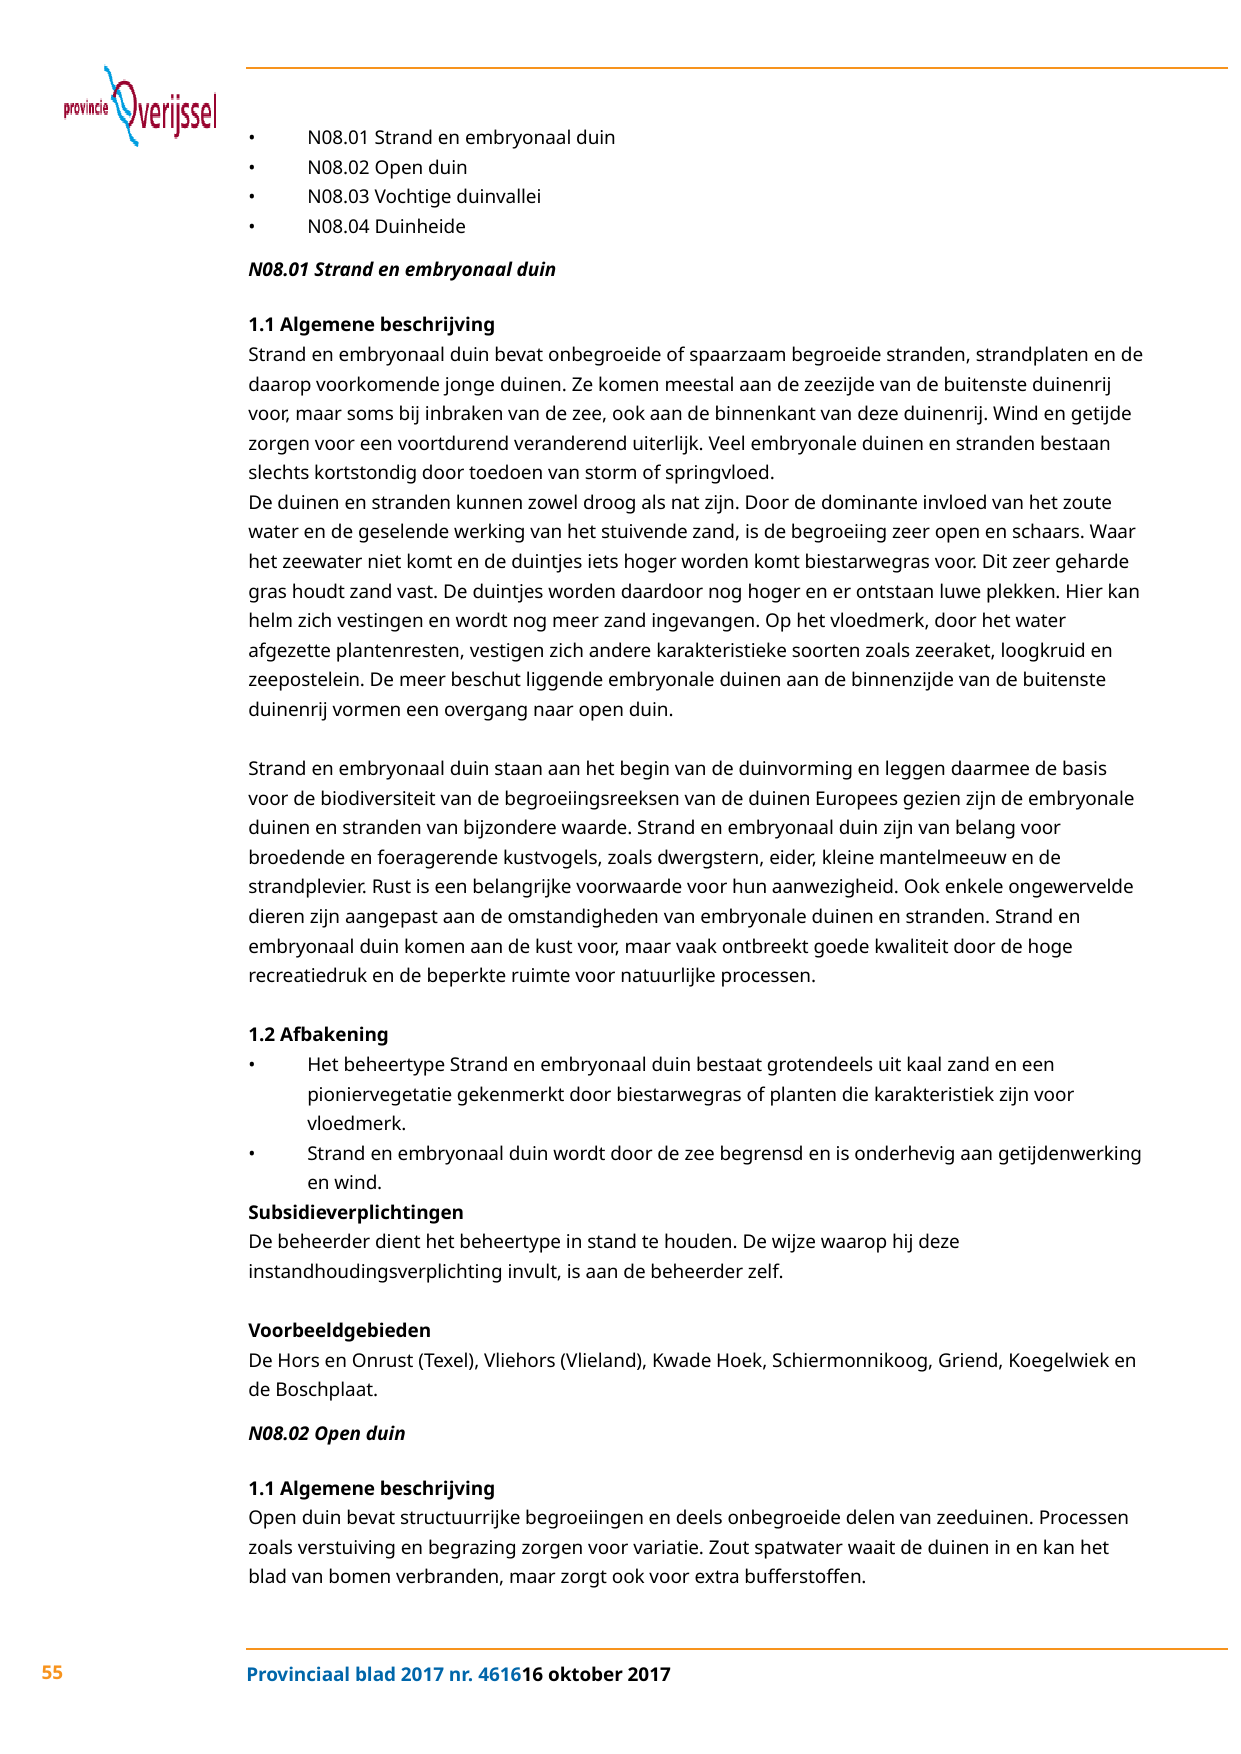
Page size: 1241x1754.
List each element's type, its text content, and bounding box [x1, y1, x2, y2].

text 1.1 Algemene beschrijving [248, 1475, 1152, 1501]
text De beheerder dient het beheertype in stand te houden. De wijze waarop hij deze instandhoudingsverplichting invult, is aan de beheerder zelf. [248, 1229, 1152, 1284]
text Strand en embryonaal duin bevat onbegroeide of spaarzaam begroeide stranden, strandplaten en de daarop voorkomende jonge duinen. Ze komen meestal aan de zeezijde van de buitenste duinenrij voor, maar soms bij inbraken van de zee, ook aan de binnenkant van deze duinenrij. Wind en getijde zorgen voor een voortdurend veranderend uiterlijk. Veel embryonale duinen en stranden bestaan slechts kortstondig door toedoen van storm of springvloed. [248, 341, 1152, 485]
text Voorbeeldgebieden [248, 1317, 1152, 1343]
text Open duin bevat structuurrijke begroeiingen en deels onbegroeide delen van zeeduinen. Processen zoals verstuiving en begrazing zorgen voor variatie. Zout spatwater waait de duinen in en kan het blad van bomen verbranden, maar zorgt ook voor extra bufferstoffen. [248, 1504, 1152, 1589]
picture [41, 47, 231, 172]
text De duinen en stranden kunnen zowel droog als nat zijn. Door de dominante invloed van het zoute water en de geselende werking van het stuivende zand, is de begroeiing zeer open en schaars. Waar het zeewater niet komt en de duintjes iets hoger worden komt biestarwegras voor. Dit zeer geharde gras houdt zand vast. De duintjes worden daardoor nog hoger en er ontstaan luwe plekken. Hier kan helm zich vestingen en wordt nog meer zand ingevangen. Op het vloedmerk, door het water afgezette plantenresten, vestigen zich andere karakteristieke soorten zoals zeeraket, loogkruid en zeepostelein. De meer beschut liggende embryonale duinen aan de binnenzijde van de buitenste duinenrij vormen een overgang naar open duin. [248, 489, 1152, 722]
text Subsidieverplichtingen [248, 1199, 1152, 1225]
text 1.1 Algemene beschrijving [248, 312, 1152, 337]
list N08.03 Vochtige duinvallei [248, 183, 1152, 209]
list N08.02 Open duin [248, 154, 1152, 180]
text N08.02 Open duin [248, 1420, 1152, 1445]
list N08.01 Strand en embryonaal duin [248, 124, 1152, 150]
text N08.01 Strand en embryonaal duin [248, 256, 1152, 282]
text Strand en embryonaal duin staan aan het begin van de duinvorming en leggen daarmee de basis voor de biodiversiteit van de begroeiingsreeksen van de duinen Europees gezien zijn de embryonale duinen en stranden van bijzondere waarde. Strand en embryonaal duin zijn van belang voor broedende en foeragerende kustvogels, zoals dwergstern, eider, kleine mantelmeeuw en de strandplevier. Rust is een belangrijke voorwaarde voor hun aanwezigheid. Ook enkele ongewervelde dieren zijn aangepast aan de omstandigheden van embryonale duinen en stranden. Strand en embryonaal duin komen aan de kust voor, maar vaak ontbreekt goede kwaliteit door de hoge recreatiedruk en de beperkte ruimte voor natuurlijke processen. [248, 755, 1152, 988]
text De Hors en Onrust (Texel), Vliehors (Vlieland), Kwade Hoek, Schiermonnikoog, Griend, Koegelwiek en de Boschplaat. [248, 1347, 1152, 1402]
list Strand en embryonaal duin wordt door de zee begrensd en is onderhevig aan getijdenwerking en wind. [248, 1140, 1152, 1195]
text 1.2 Afbakening [248, 1022, 1152, 1047]
list Het beheertype Strand en embryonaal duin bestaat grotendeels uit kaal zand en een pioniervegetatie gekenmerkt door biestarwegras of planten die karakteristiek zijn voor vloedmerk. [248, 1051, 1152, 1136]
list N08.04 Duinheide [248, 213, 1152, 239]
